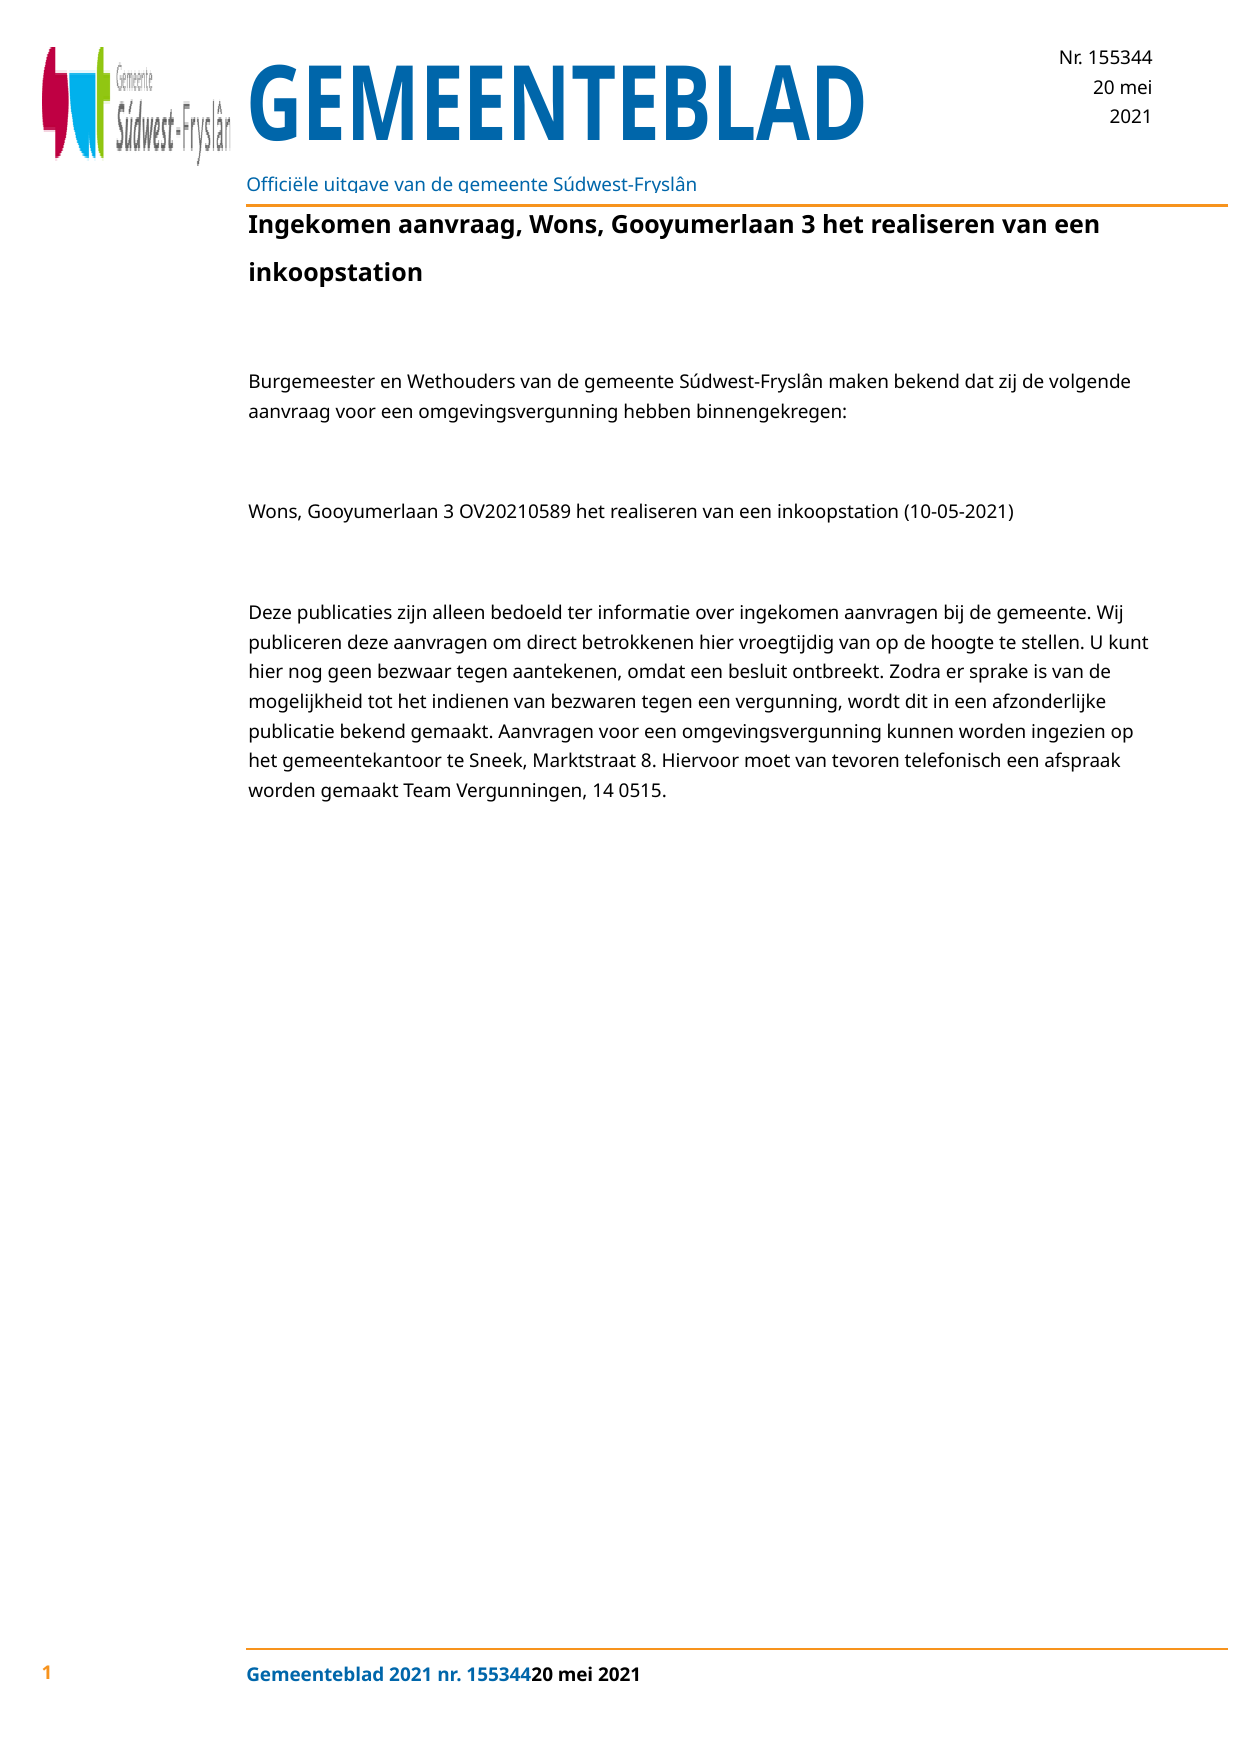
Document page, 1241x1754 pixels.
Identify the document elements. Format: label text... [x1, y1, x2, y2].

text Ingekomen aanvraag, Wons, Gooyumerlaan 3 het realiseren van een inkoopstation [248, 207, 1152, 288]
picture [41, 47, 231, 172]
text Burgemeester en Wethouders van de gemeente Súdwest-Fryslân maken bekend dat zij de volgende aanvraag voor een omgevingsvergunning hebben binnengekregen: [248, 368, 1152, 424]
text Deze publicaties zijn alleen bedoeld ter informatie over ingekomen aanvragen bij de gemeente. Wij publiceren deze aanvragen om direct betrokkenen hier vroegtijdig van op de hoogte te stellen. U kunt hier nog geen bezwaar tegen aantekenen, omdat een besluit ontbreekt. Zodra er sprake is van de mogelijkheid tot het indienen van bezwaren tegen een vergunning, wordt dit in een afzonderlijke publicatie bekend gemaakt. Aanvragen voor een omgevingsvergunning kunnen worden ingezien op het gemeentekantoor te Sneek, Marktstraat 8. Hiervoor moet van tevoren telefonisch een afspraak worden gemaakt Team Vergunningen, 14 0515. [248, 599, 1152, 803]
text Wons, Gooyumerlaan 3 OV20210589 het realiseren van een inkoopstation (10-05-2021) [248, 499, 1152, 524]
